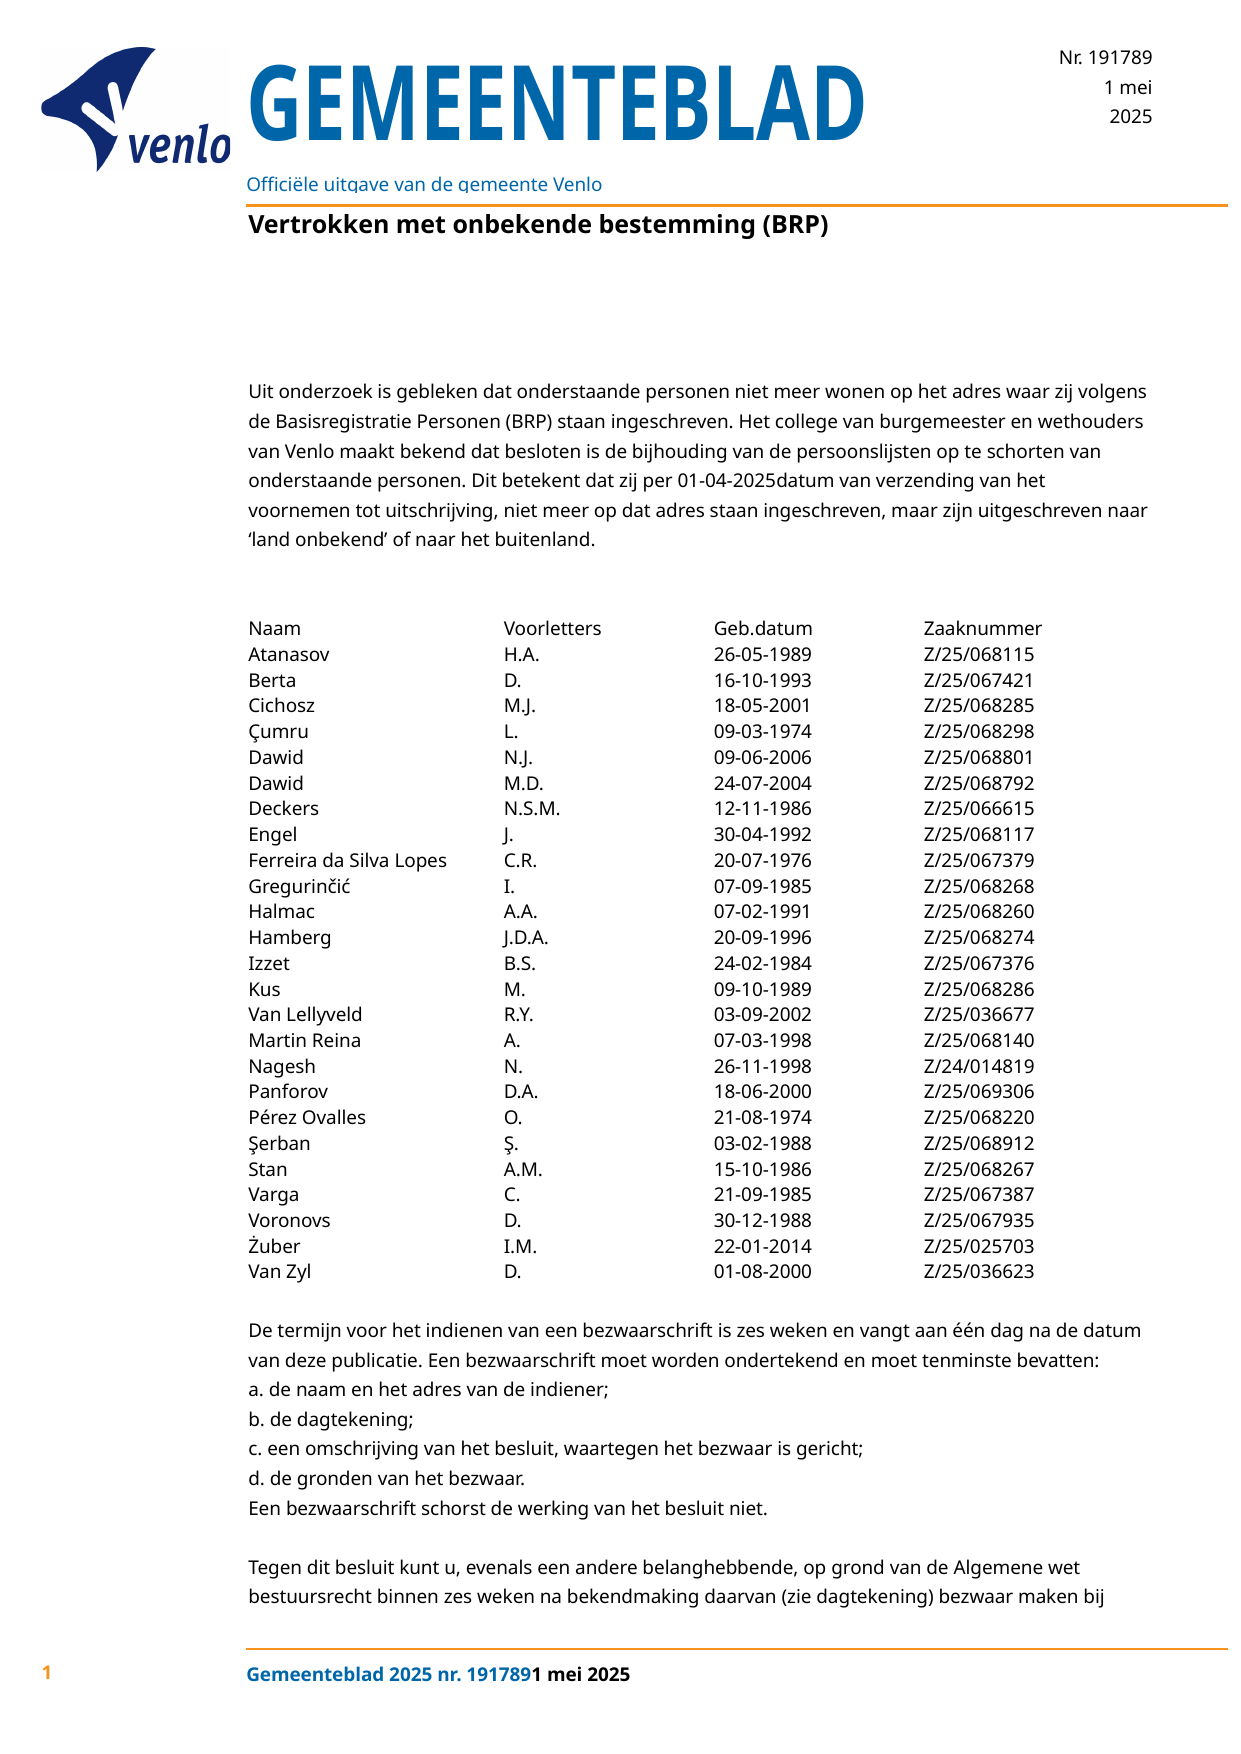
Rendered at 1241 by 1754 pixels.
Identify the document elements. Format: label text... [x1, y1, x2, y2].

table_cell Şerban [248, 1130, 503, 1156]
table_cell N. [504, 1053, 713, 1079]
table_cell Z/25/068274 [924, 924, 1152, 950]
table_cell 07-02-1991 [714, 899, 923, 924]
table_cell Ş. [504, 1130, 713, 1156]
table_cell M. [504, 976, 713, 1001]
table_cell Van Zyl [248, 1259, 503, 1284]
table_cell Z/25/067421 [924, 667, 1152, 693]
table_cell I. [504, 873, 713, 898]
table_cell 18-05-2001 [714, 693, 923, 718]
table_cell Izzet [248, 950, 503, 976]
table_cell Dawid [248, 744, 503, 770]
table_cell 18-06-2000 [714, 1079, 923, 1104]
table_cell Z/25/068220 [924, 1104, 1152, 1130]
table_cell D.A. [504, 1079, 713, 1104]
table_cell Z/25/068792 [924, 770, 1152, 796]
table_cell Dawid [248, 770, 503, 796]
table_cell Z/25/068260 [924, 899, 1152, 924]
table_cell Z/25/068912 [924, 1130, 1152, 1156]
table_cell Engel [248, 821, 503, 847]
table_cell Gregurinčić [248, 873, 503, 898]
text c. een omschrijving van het besluit, waartegen het bezwaar is gericht; [248, 1436, 1152, 1461]
table_header Naam [248, 616, 503, 641]
table_cell Z/25/036623 [924, 1259, 1152, 1284]
table_cell Z/25/068267 [924, 1156, 1152, 1182]
table_cell 07-03-1998 [714, 1027, 923, 1053]
table_cell Van Lellyveld [248, 1001, 503, 1027]
table_cell I.M. [504, 1233, 713, 1259]
table_cell O. [504, 1104, 713, 1130]
table_cell Ferreira da Silva Lopes [248, 847, 503, 873]
table_cell A.M. [504, 1156, 713, 1182]
table_cell 03-02-1988 [714, 1130, 923, 1156]
table_cell D. [504, 667, 713, 693]
table_cell 26-05-1989 [714, 641, 923, 667]
table_cell N.J. [504, 744, 713, 770]
table_cell J. [504, 821, 713, 847]
table_cell Halmac [248, 899, 503, 924]
table_cell C. [504, 1182, 713, 1207]
table_cell Z/25/068115 [924, 641, 1152, 667]
table_cell D. [504, 1207, 713, 1233]
table_cell Z/25/068801 [924, 744, 1152, 770]
table_cell J.D.A. [504, 924, 713, 950]
table_cell Żuber [248, 1233, 503, 1259]
picture [41, 47, 231, 172]
table_cell Varga [248, 1182, 503, 1207]
table_cell Z/25/068268 [924, 873, 1152, 898]
text b. de dagtekening; [248, 1406, 1152, 1432]
table_cell Z/25/069306 [924, 1079, 1152, 1104]
table_header Zaaknummer [924, 616, 1152, 641]
table_cell M.J. [504, 693, 713, 718]
table_cell Z/25/067379 [924, 847, 1152, 873]
text Een bezwaarschrift schorst de werking van het besluit niet. [248, 1495, 1152, 1521]
table_cell Z/25/036677 [924, 1001, 1152, 1027]
table_cell Z/25/068285 [924, 693, 1152, 718]
table_cell 22-01-2014 [714, 1233, 923, 1259]
table_cell Z/24/014819 [924, 1053, 1152, 1079]
table_cell Nagesh [248, 1053, 503, 1079]
table_cell 09-03-1974 [714, 719, 923, 744]
table_cell Z/25/066615 [924, 796, 1152, 821]
table_cell Z/25/067376 [924, 950, 1152, 976]
table_cell Hamberg [248, 924, 503, 950]
table_cell Deckers [248, 796, 503, 821]
table_cell Çumru [248, 719, 503, 744]
table_cell M.D. [504, 770, 713, 796]
table_cell 12-11-1986 [714, 796, 923, 821]
text Tegen dit besluit kunt u, evenals een andere belanghebbende, op grond van de Algemene wet bestuursrecht binnen zes weken na bekendmaking daarvan (zie dagtekening) bezwaar maken bij [248, 1554, 1152, 1609]
table_cell Z/25/068117 [924, 821, 1152, 847]
table_cell 01-08-2000 [714, 1259, 923, 1284]
table_cell 20-07-1976 [714, 847, 923, 873]
table_cell B.S. [504, 950, 713, 976]
text a. de naam en het adres van de indiener; [248, 1376, 1152, 1402]
table_cell 16-10-1993 [714, 667, 923, 693]
table_cell 09-10-1989 [714, 976, 923, 1001]
table_cell 24-02-1984 [714, 950, 923, 976]
table_cell D. [504, 1259, 713, 1284]
table_cell Z/25/068298 [924, 719, 1152, 744]
table_cell Z/25/025703 [924, 1233, 1152, 1259]
table_cell Stan [248, 1156, 503, 1182]
text Uit onderzoek is gebleken dat onderstaande personen niet meer wonen op het adres waar zij volgens de Basisregistratie Personen (BRP) staan ingeschreven. Het college van burgemeester en wethouders van Venlo maakt bekend dat besloten is de bijhouding van de persoonslijsten op te schorten van onderstaande personen. Dit betekent dat zij per 01-04-2025datum van verzending van het voornemen tot uitschrijving, niet meer op dat adres staan ingeschreven, maar zijn uitgeschreven naar ‘land onbekend’ of naar het buitenland. [248, 379, 1152, 552]
table_cell 21-09-1985 [714, 1182, 923, 1207]
table_cell A.A. [504, 899, 713, 924]
table_cell Atanasov [248, 641, 503, 667]
table_cell 20-09-1996 [714, 924, 923, 950]
table_cell Voronovs [248, 1207, 503, 1233]
table_cell 09-06-2006 [714, 744, 923, 770]
table_cell C.R. [504, 847, 713, 873]
table_cell Martin Reina [248, 1027, 503, 1053]
table_header Voorletters [504, 616, 713, 641]
table_cell 21-08-1974 [714, 1104, 923, 1130]
table_cell N.S.M. [504, 796, 713, 821]
table_cell 03-09-2002 [714, 1001, 923, 1027]
table_cell H.A. [504, 641, 713, 667]
table_cell Z/25/067935 [924, 1207, 1152, 1233]
table_cell 07-09-1985 [714, 873, 923, 898]
table_cell Panforov [248, 1079, 503, 1104]
text d. de gronden van het bezwaar. [248, 1465, 1152, 1491]
table_cell 15-10-1986 [714, 1156, 923, 1182]
table_header Geb.datum [714, 616, 923, 641]
table_cell Z/25/067387 [924, 1182, 1152, 1207]
table_cell 30-04-1992 [714, 821, 923, 847]
table_cell R.Y. [504, 1001, 713, 1027]
table_cell Cichosz [248, 693, 503, 718]
table_cell 26-11-1998 [714, 1053, 923, 1079]
table_cell Pérez Ovalles [248, 1104, 503, 1130]
table_cell L. [504, 719, 713, 744]
table_cell 30-12-1988 [714, 1207, 923, 1233]
table_cell 24-07-2004 [714, 770, 923, 796]
table_cell Kus [248, 976, 503, 1001]
table_cell Berta [248, 667, 503, 693]
table_cell A. [504, 1027, 713, 1053]
text De termijn voor het indienen van een bezwaarschrift is zes weken en vangt aan één dag na de datum van deze publicatie. Een bezwaarschrift moet worden ondertekend en moet tenminste bevatten: [248, 1317, 1152, 1373]
table_cell Z/25/068286 [924, 976, 1152, 1001]
table_cell Z/25/068140 [924, 1027, 1152, 1053]
text Vertrokken met onbekende bestemming (BRP) [248, 207, 1152, 241]
